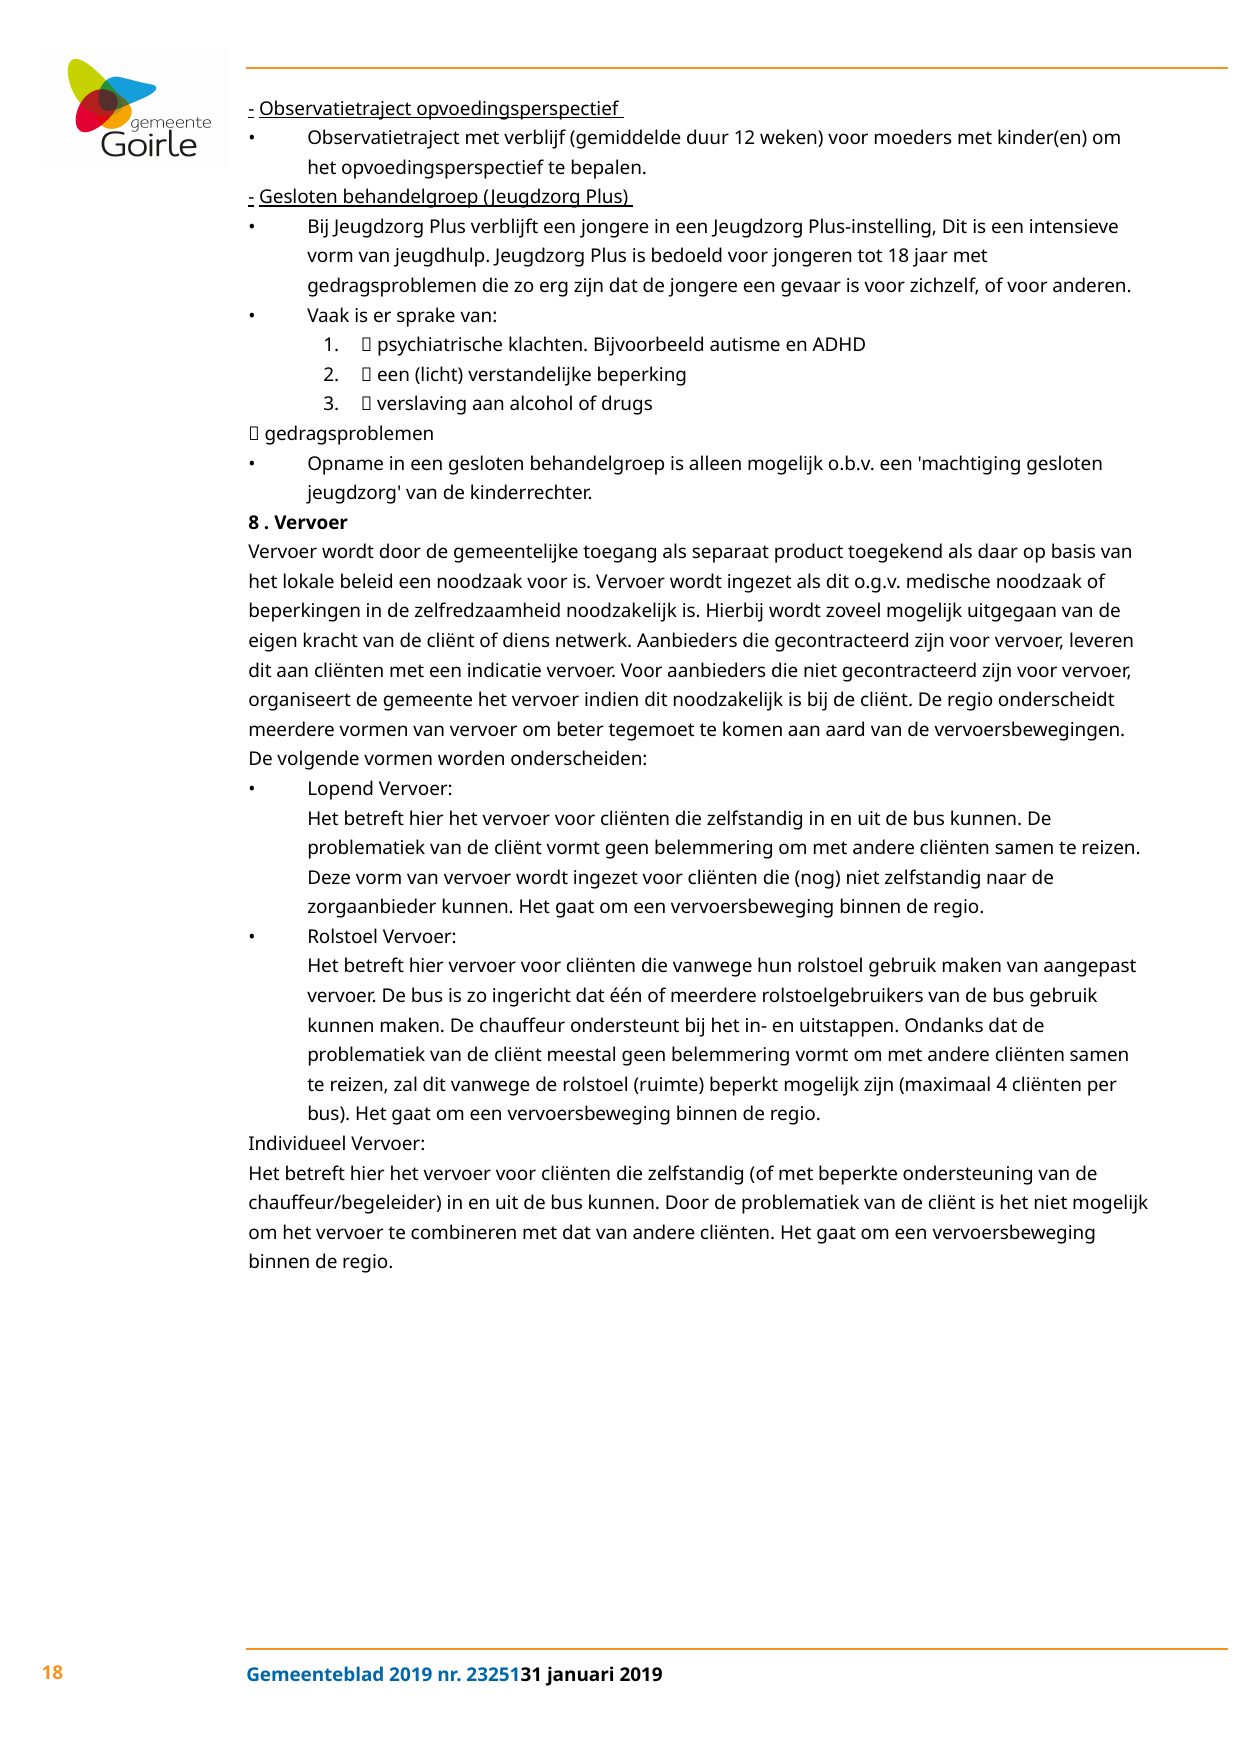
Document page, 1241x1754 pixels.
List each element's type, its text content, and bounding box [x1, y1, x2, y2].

text Vervoer wordt door de gemeentelijke toegang als separaat product toegekend als daar op basis van het lokale beleid een noodzaak voor is. Vervoer wordt ingezet als dit o.g.v. medische noodzaak of beperkingen in de zelfredzaamheid noodzakelijk is. Hierbij wordt zoveel mogelijk uitgegaan van de eigen kracht van de cliënt of diens netwerk. Aanbieders die gecontracteerd zijn voor vervoer, leveren dit aan cliënten met een indicatie vervoer. Voor aanbieders die niet gecontracteerd zijn voor vervoer, organiseert de gemeente het vervoer indien dit noodzakelijk is bij de cliënt. De regio onderscheidt meerdere vormen van vervoer om beter tegemoet te komen aan aard van de vervoersbewegingen. De volgende vormen worden onderscheiden: [248, 538, 1152, 771]
list  verslaving aan alcohol of drugs [323, 391, 1152, 416]
list Rolstoel Vervoer: [248, 923, 1152, 949]
text Individueel Vervoer: [248, 1130, 1152, 1156]
list Het betreft hier het vervoer voor cliënten die zelfstandig in en uit de bus kunnen. De problematiek van de cliënt vormt geen belemmering om met andere cliënten samen te reizen. Deze vorm van vervoer wordt ingezet voor cliënten die (nog) niet zelfstandig naar de zorgaanbieder kunnen. Het gaat om een vervoersbeweging binnen de regio. [248, 805, 1152, 919]
text  gedragsproblemen [248, 420, 1152, 446]
list Opname in een gesloten behandelgroep is alleen mogelijk o.b.v. een 'machtiging gesloten jeugdzorg' van de kinderrechter. [248, 450, 1152, 505]
list Het betreft hier vervoer voor cliënten die vanwege hun rolstoel gebruik maken van aangepast vervoer. De bus is zo ingericht dat één of meerdere rolstoelgebruikers van de bus gebruik kunnen maken. De chauffeur ondersteunt bij het in- en uitstappen. Ondanks dat de problematiek van de cliënt meestal geen belemmering vormt om met andere cliënten samen te reizen, zal dit vanwege de rolstoel (ruimte) beperkt mogelijk zijn (maximaal 4 cliënten per bus). Het gaat om een vervoersbeweging binnen de regio. [248, 953, 1152, 1126]
text - Observatietraject opvoedingsperspectief [248, 95, 1152, 121]
list Vaak is er sprake van: [248, 302, 1152, 328]
text 8 . Vervoer [248, 509, 1152, 535]
list  een (licht) verstandelijke beperking [323, 361, 1152, 387]
list Observatietraject met verblijf (gemiddelde duur 12 weken) voor moeders met kinder(en) om het opvoedingsperspectief te bepalen. [248, 124, 1152, 180]
text - Gesloten behandelgroep (Jeugdzorg Plus) [248, 183, 1152, 209]
list Bij Jeugdzorg Plus verblijft een jongere in een Jeugdzorg Plus-instelling, Dit is een intensieve vorm van jeugdhulp. Jeugdzorg Plus is bedoeld voor jongeren tot 18 jaar met gedragsproblemen die zo erg zijn dat de jongere een gevaar is voor zichzelf, of voor anderen. [248, 213, 1152, 298]
text Het betreft hier het vervoer voor cliënten die zelfstandig (of met beperkte ondersteuning van de chauffeur/begeleider) in en uit de bus kunnen. Door de problematiek van de cliënt is het niet mogelijk om het vervoer te combineren met dat van andere cliënten. Het gaat om een vervoersbeweging binnen de regio. [248, 1160, 1152, 1274]
picture [41, 47, 231, 172]
list Lopend Vervoer: [248, 775, 1152, 801]
list  psychiatrische klachten. Bijvoorbeeld autisme en ADHD [323, 331, 1152, 357]
